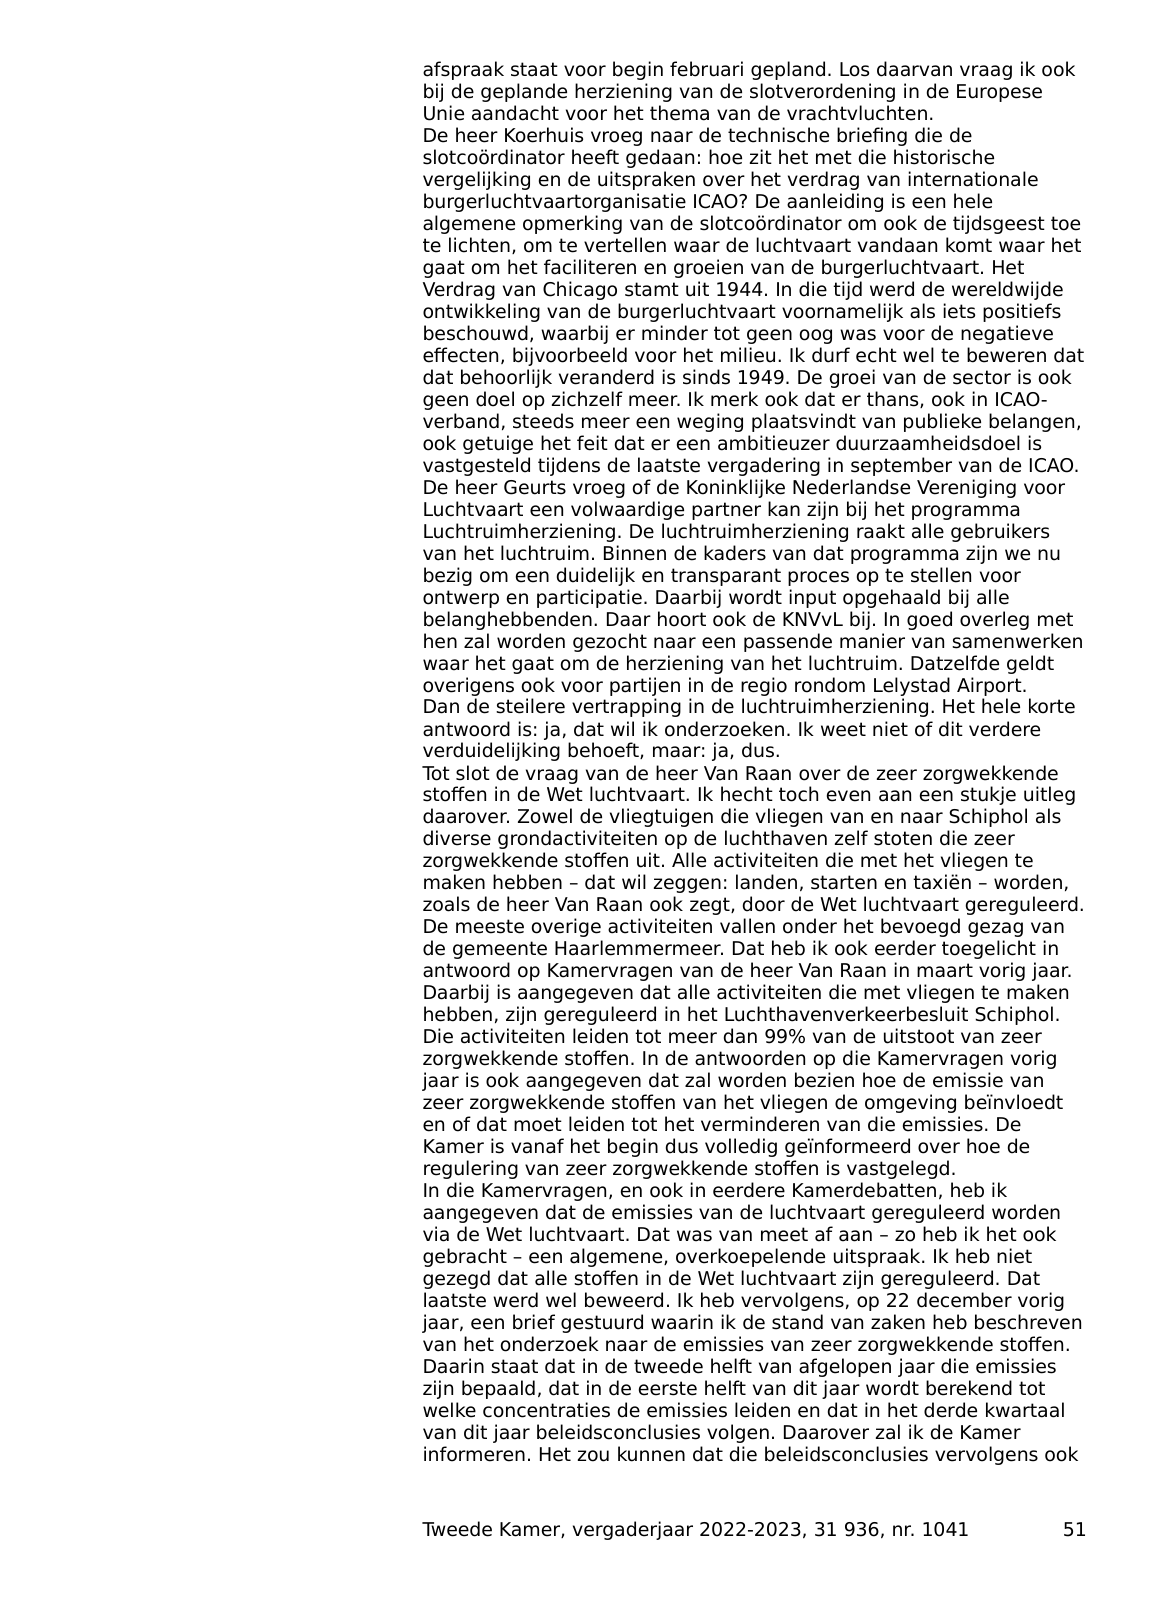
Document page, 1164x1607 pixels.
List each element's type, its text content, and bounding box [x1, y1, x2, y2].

text De heer Geurts vroeg of de Koninklijke Nederlandse Vereniging voor Luchtvaart een volwaardige partner kan zijn bij het programma Luchtruimherziening. De luchtruimherziening raakt alle gebruikers van het luchtruim. Binnen de kaders van dat programma zijn we nu bezig om een duidelijk en transparant proces op te stellen voor ontwerp en participatie. Daarbij wordt input opgehaald bij alle belanghebbenden. Daar hoort ook de KNVvL bij. In goed overleg met hen zal worden gezocht naar een passende manier van samenwerken waar het gaat om de herziening van het luchtruim. Datzelfde geldt overigens ook voor partijen in de regio rondom Lelystad Airport. [422, 477, 1087, 696]
text De heer Koerhuis vroeg naar de technische briefing die de slotcoördinator heeft gedaan: hoe zit het met die historische vergelijking en de uitspraken over het verdrag van internationale burgerluchtvaartorganisatie ICAO? De aanleiding is een hele algemene opmerking van de slotcoördinator om ook de tijdsgeest toe te lichten, om te vertellen waar de luchtvaart vandaan komt waar het gaat om het faciliteren en groeien van de burgerluchtvaart. Het Verdrag van Chicago stamt uit 1944. In die tijd werd de wereldwijde ontwikkeling van de burgerluchtvaart voornamelijk als iets positiefs beschouwd, waarbij er minder tot geen oog was voor de negatieve effecten, bijvoorbeeld voor het milieu. Ik durf echt wel te beweren dat dat behoorlijk veranderd is sinds 1949. De groei van de sector is ook geen doel op zichzelf meer. Ik merk ook dat er thans, ook in ICAO-verband, steeds meer een weging plaatsvindt van publieke belangen, ook getuige het feit dat er een ambitieuzer duurzaamheidsdoel is vastgesteld tijdens de laatste vergadering in september van de ICAO. [422, 125, 1087, 477]
text Tot slot de vraag van de heer Van Raan over de zeer zorgwekkende stoffen in de Wet luchtvaart. Ik hecht toch even aan een stukje uitleg daarover. Zowel de vliegtuigen die vliegen van en naar Schiphol als diverse grondactiviteiten op de luchthaven zelf stoten die zeer zorgwekkende stoffen uit. Alle activiteiten die met het vliegen te maken hebben – dat wil zeggen: landen, starten en taxiën – worden, zoals de heer Van Raan ook zegt, door de Wet luchtvaart gereguleerd. De meeste overige activiteiten vallen onder het bevoegd gezag van de gemeente Haarlemmermeer. Dat heb ik ook eerder toegelicht in antwoord op Kamervragen van de heer Van Raan in maart vorig jaar. Daarbij is aangegeven dat alle activiteiten die met vliegen te maken hebben, zijn gereguleerd in het Luchthavenverkeerbesluit Schiphol. Die activiteiten leiden tot meer dan 99% van de uitstoot van zeer zorgwekkende stoffen. In de antwoorden op die Kamervragen vorig jaar is ook aangegeven dat zal worden bezien hoe de emissie van zeer zorgwekkende stoffen van het vliegen de omgeving beïnvloedt en of dat moet leiden tot het verminderen van die emissies. De Kamer is vanaf het begin dus volledig geïnformeerd over hoe de regulering van zeer zorgwekkende stoffen is vastgelegd. [422, 762, 1087, 1180]
text In die Kamervragen, en ook in eerdere Kamerdebatten, heb ik aangegeven dat de emissies van de luchtvaart gereguleerd worden via de Wet luchtvaart. Dat was van meet af aan – zo heb ik het ook gebracht – een algemene, overkoepelende uitspraak. Ik heb niet gezegd dat alle stoffen in de Wet luchtvaart zijn gereguleerd. Dat laatste werd wel beweerd. Ik heb vervolgens, op 22 december vorig jaar, een brief gestuurd waarin ik de stand van zaken heb beschreven van het onderzoek naar de emissies van zeer zorgwekkende stoffen. Daarin staat dat in de tweede helft van afgelopen jaar die emissies zijn bepaald, dat in de eerste helft van dit jaar wordt berekend tot welke concentraties de emissies leiden en dat in het derde kwartaal van dit jaar beleidsconclusies volgen. Daarover zal ik de Kamer informeren. Het zou kunnen dat die beleidsconclusies vervolgens ook [422, 1180, 1087, 1466]
text afspraak staat voor begin februari gepland. Los daarvan vraag ik ook bij de geplande herziening van de slotverordening in de Europese Unie aandacht voor het thema van de vrachtvluchten. [422, 59, 1087, 125]
text Dan de steilere vertrapping in de luchtruimherziening. Het hele korte antwoord is: ja, dat wil ik onderzoeken. Ik weet niet of dit verdere verduidelijking behoeft, maar: ja, dus. [422, 696, 1087, 762]
